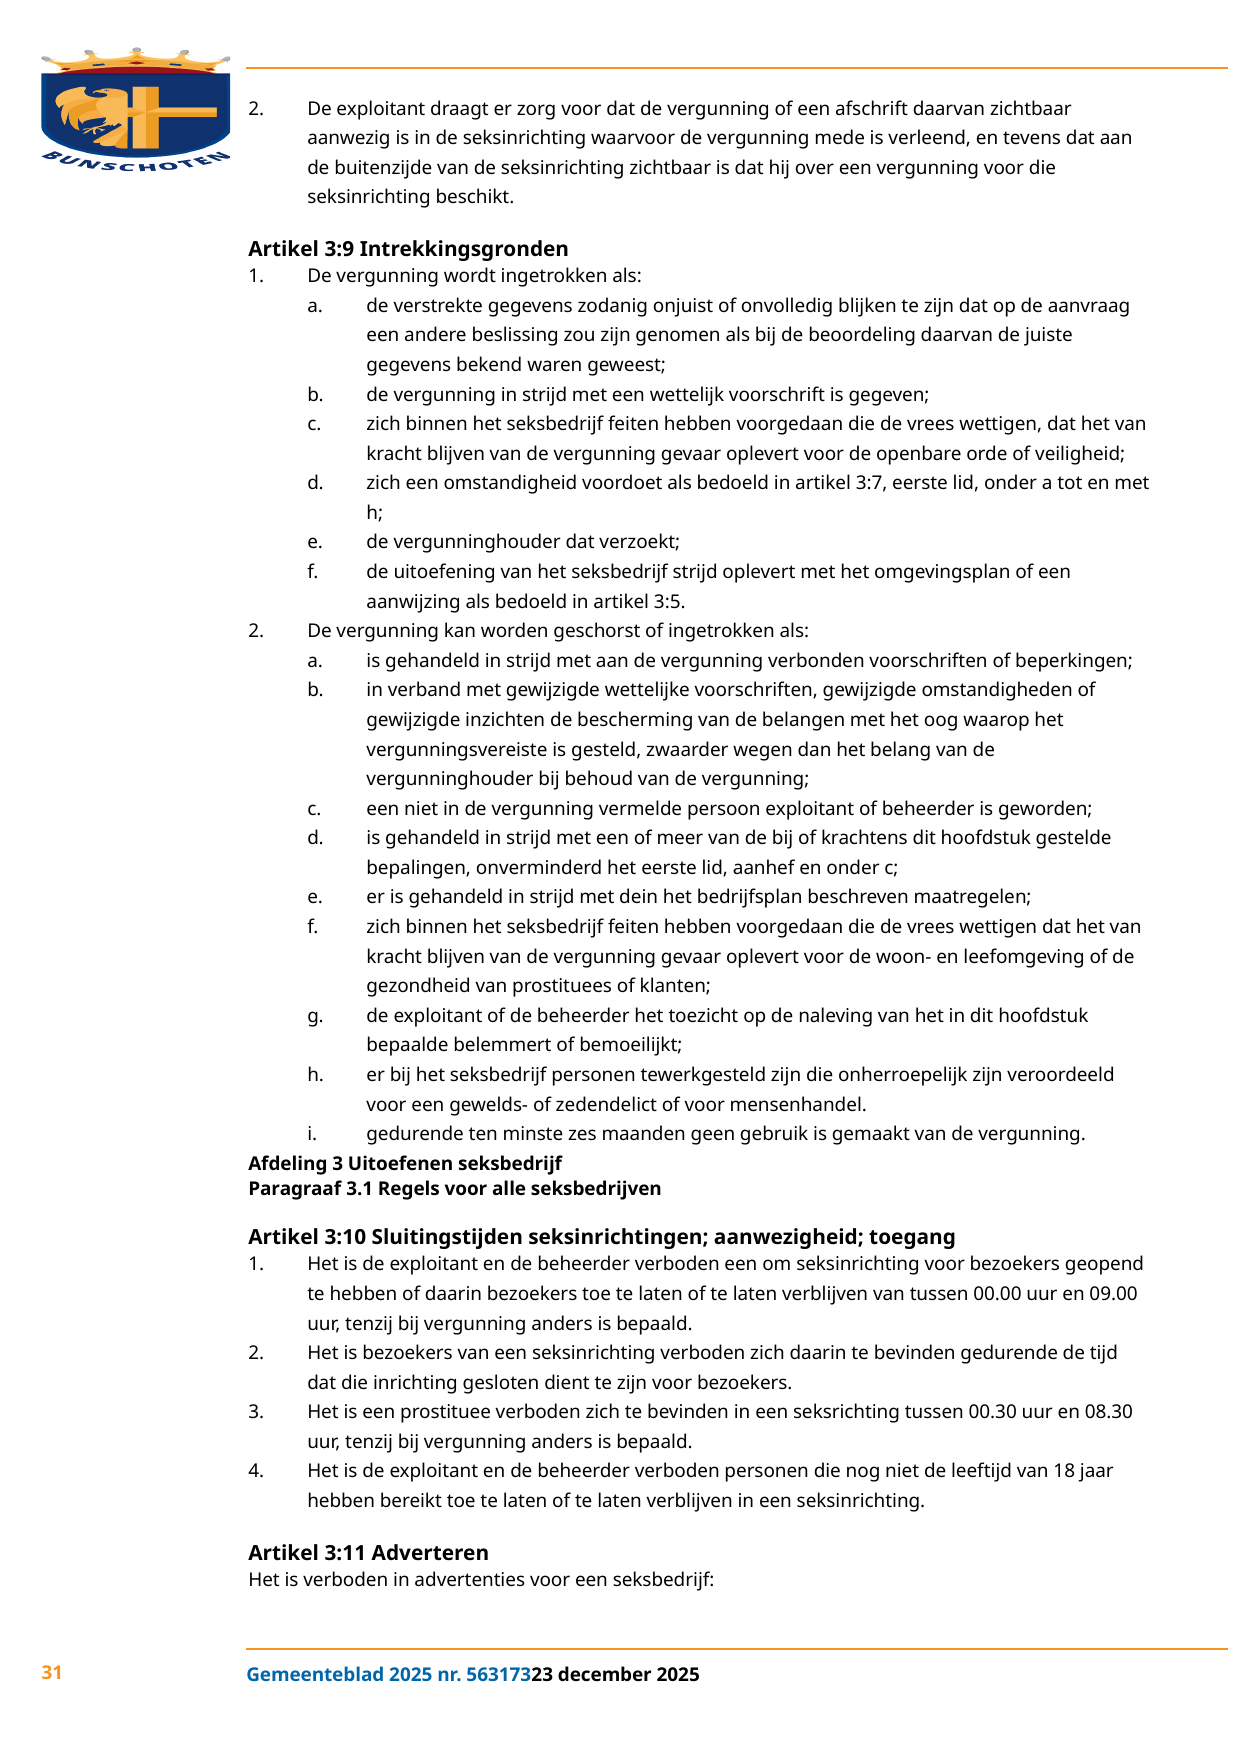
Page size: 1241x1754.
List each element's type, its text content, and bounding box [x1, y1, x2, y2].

text Het is verboden in advertenties voor een seksbedrijf: [248, 1566, 1152, 1592]
list De vergunning kan worden geschorst of ingetrokken als: [248, 617, 1152, 643]
list Het is een prostituee verboden zich te bevinden in een seksrichting tussen 00.30 uur en 08.30 uur, tenzij bij vergunning anders is bepaald. [248, 1398, 1152, 1454]
list gedurende ten minste zes maanden geen gebruik is gemaakt van de vergunning. [307, 1120, 1152, 1146]
list is gehandeld in strijd met aan de vergunning verbonden voorschriften of beperkingen; [307, 647, 1152, 673]
list er bij het seksbedrijf personen tewerkgesteld zijn die onherroepelijk zijn veroordeeld voor een gewelds- of zedendelict of voor mensenhandel. [307, 1061, 1152, 1116]
list de exploitant of de beheerder het toezicht op de naleving van het in dit hoofdstuk bepaalde belemmert of bemoeilijkt; [307, 1002, 1152, 1057]
text Artikel 3:10 Sluitingstijden seksinrichtingen; aanwezigheid; toegang [248, 1222, 1152, 1251]
list de verstrekte gegevens zodanig onjuist of onvolledig blijken te zijn dat op de aanvraag een andere beslissing zou zijn genomen als bij de beoordeling daarvan de juiste gegevens bekend waren geweest; [307, 292, 1152, 377]
list Het is de exploitant en de beheerder verboden personen die nog niet de leeftijd van 18 jaar hebben bereikt toe te laten of te laten verblijven in een seksinrichting. [248, 1458, 1152, 1513]
text Artikel 3:9 Intrekkingsgronden [248, 234, 1152, 262]
list zich een omstandigheid voordoet als bedoeld in artikel 3:7, eerste lid, onder a tot en met h; [307, 469, 1152, 525]
list Het is de exploitant en de beheerder verboden een om seksinrichting voor bezoekers geopend te hebben of daarin bezoekers toe te laten of te laten verblijven van tussen 00.00 uur en 09.00 uur, tenzij bij vergunning anders is bepaald. [248, 1251, 1152, 1336]
list in verband met gewijzigde wettelijke voorschriften, gewijzigde omstandigheden of gewijzigde inzichten de bescherming van de belangen met het oog waarop het vergunningsvereiste is gesteld, zwaarder wegen dan het belang van de vergunninghouder bij behoud van de vergunning; [307, 677, 1152, 791]
list De vergunning wordt ingetrokken als: [248, 262, 1152, 288]
list er is gehandeld in strijd met dein het bedrijfsplan beschreven maatregelen; [307, 884, 1152, 909]
list zich binnen het seksbedrijf feiten hebben voorgedaan die de vrees wettigen dat het van kracht blijven van de vergunning gevaar oplevert voor de woon- en leefomgeving of de gezondheid van prostituees of klanten; [307, 913, 1152, 998]
text Artikel 3:11 Adverteren [248, 1538, 1152, 1566]
list is gehandeld in strijd met een of meer van de bij of krachtens dit hoofdstuk gestelde bepalingen, onverminderd het eerste lid, aanhef en onder c; [307, 824, 1152, 880]
text Paragraaf 3.1 Regels voor alle seksbedrijven [248, 1176, 1152, 1201]
list De exploitant draagt er zorg voor dat de vergunning of een afschrift daarvan zichtbaar aanwezig is in de seksinrichting waarvoor de vergunning mede is verleend, en tevens dat aan de buitenzijde van de seksinrichting zichtbaar is dat hij over een vergunning voor die seksinrichting beschikt. [248, 95, 1152, 209]
list zich binnen het seksbedrijf feiten hebben voorgedaan die de vrees wettigen, dat het van kracht blijven van de vergunning gevaar oplevert voor de openbare orde of veiligheid; [307, 410, 1152, 466]
list de uitoefening van het seksbedrijf strijd oplevert met het omgevingsplan of een aanwijzing als bedoeld in artikel 3:5. [307, 558, 1152, 613]
list de vergunning in strijd met een wettelijk voorschrift is gegeven; [307, 381, 1152, 406]
text Afdeling 3 Uitoefenen seksbedrijf [248, 1150, 1152, 1176]
picture [41, 47, 231, 172]
list Het is bezoekers van een seksinrichting verboden zich daarin te bevinden gedurende de tijd dat die inrichting gesloten dient te zijn voor bezoekers. [248, 1339, 1152, 1395]
list de vergunninghouder dat verzoekt; [307, 529, 1152, 554]
list een niet in de vergunning vermelde persoon exploitant of beheerder is geworden; [307, 795, 1152, 821]
